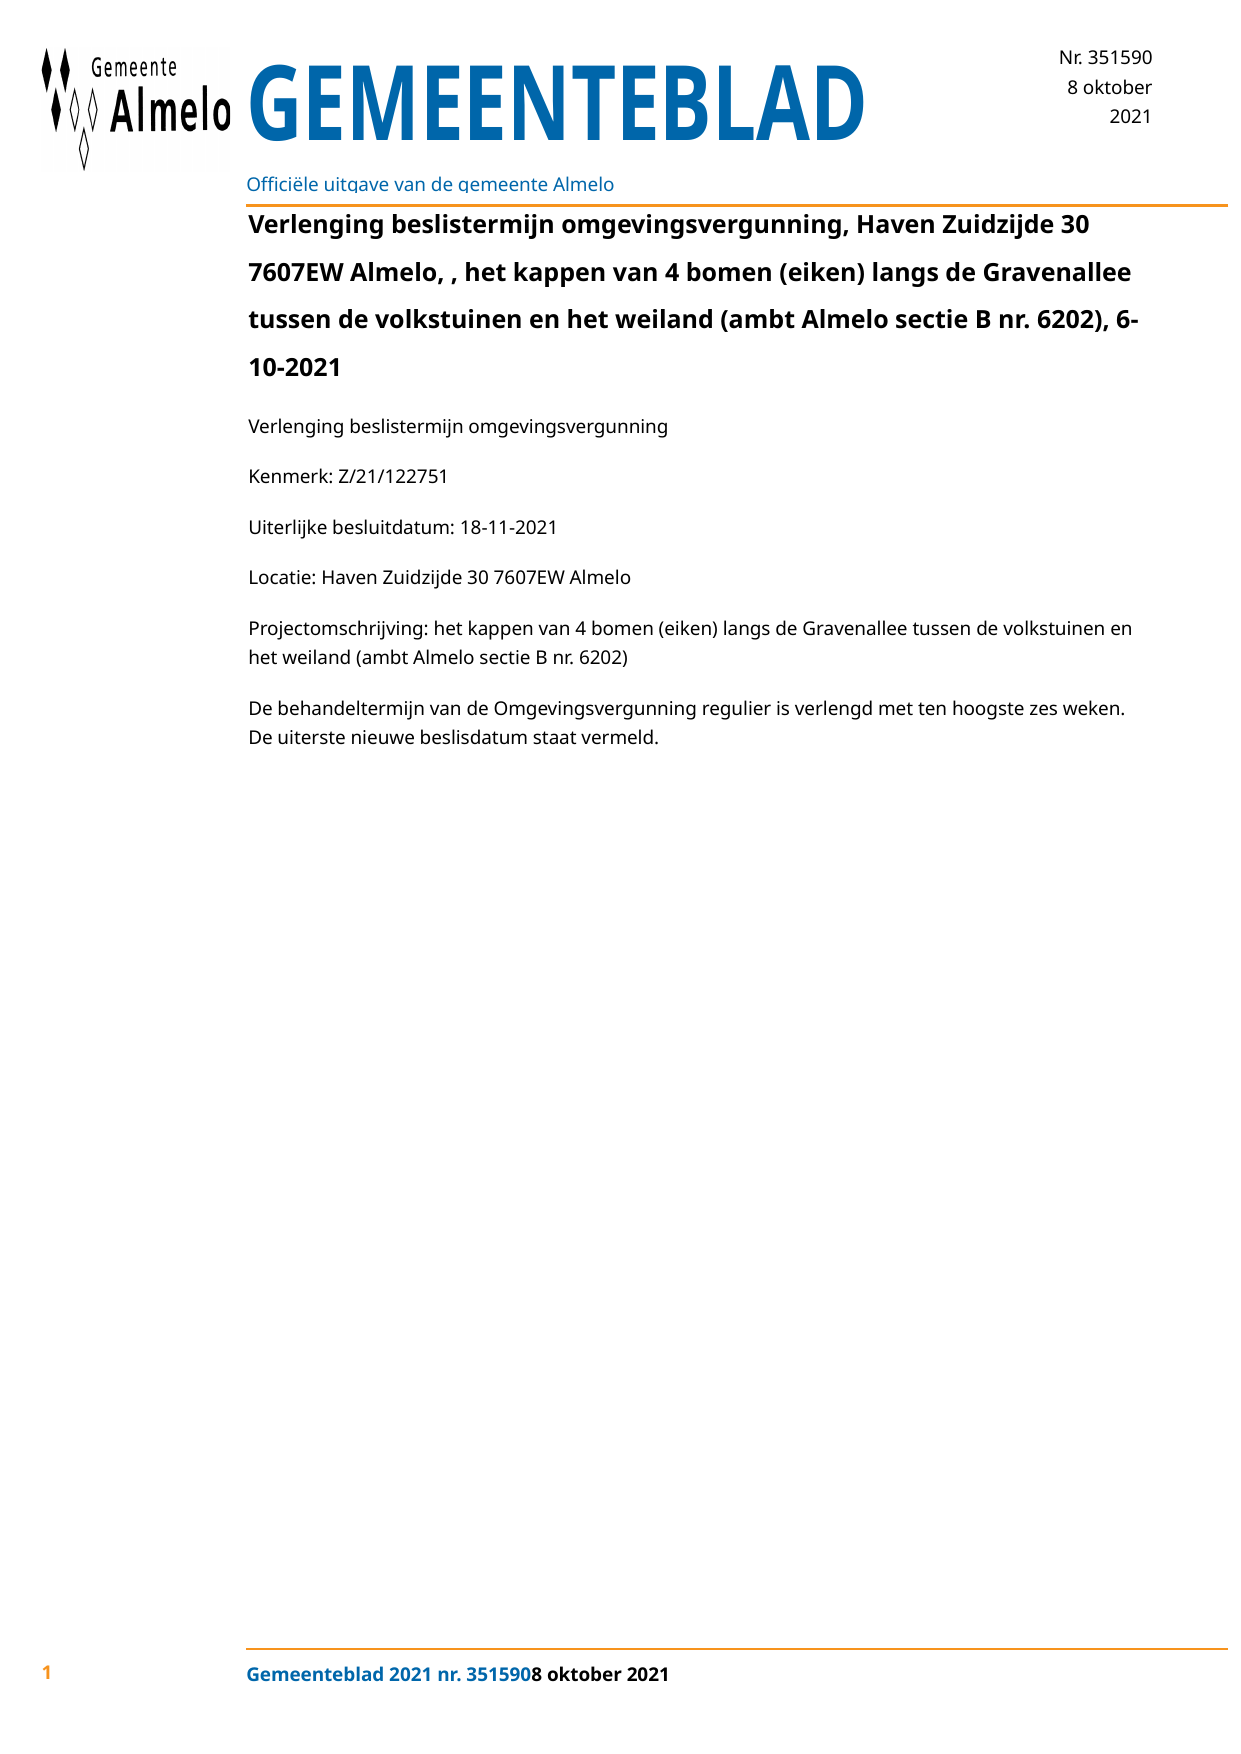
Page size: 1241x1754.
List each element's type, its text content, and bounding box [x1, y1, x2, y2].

text Verlenging beslistermijn omgevingsvergunning [248, 413, 1152, 439]
text Uiterlijke besluitdatum: 18-11-2021 [248, 514, 1152, 540]
text Kenmerk: Z/21/122751 [248, 463, 1152, 489]
text De behandeltermijn van de Omgevingsvergunning regulier is verlengd met ten hoogste zes weken. De uiterste nieuwe beslisdatum staat vermeld. [248, 695, 1152, 750]
text Projectomschrijving: het kappen van 4 bomen (eiken) langs de Gravenallee tussen de volkstuinen en het weiland (ambt Almelo sectie B nr. 6202) [248, 615, 1152, 670]
text Locatie: Haven Zuidzijde 30 7607EW Almelo [248, 564, 1152, 590]
text Verlenging beslistermijn omgevingsvergunning, Haven Zuidzijde 30 7607EW Almelo, , het kappen van 4 bomen (eiken) langs de Gravenallee tussen de volkstuinen en het weiland (ambt Almelo sectie B nr. 6202), 6-10-2021 [248, 207, 1152, 384]
picture [41, 47, 231, 172]
